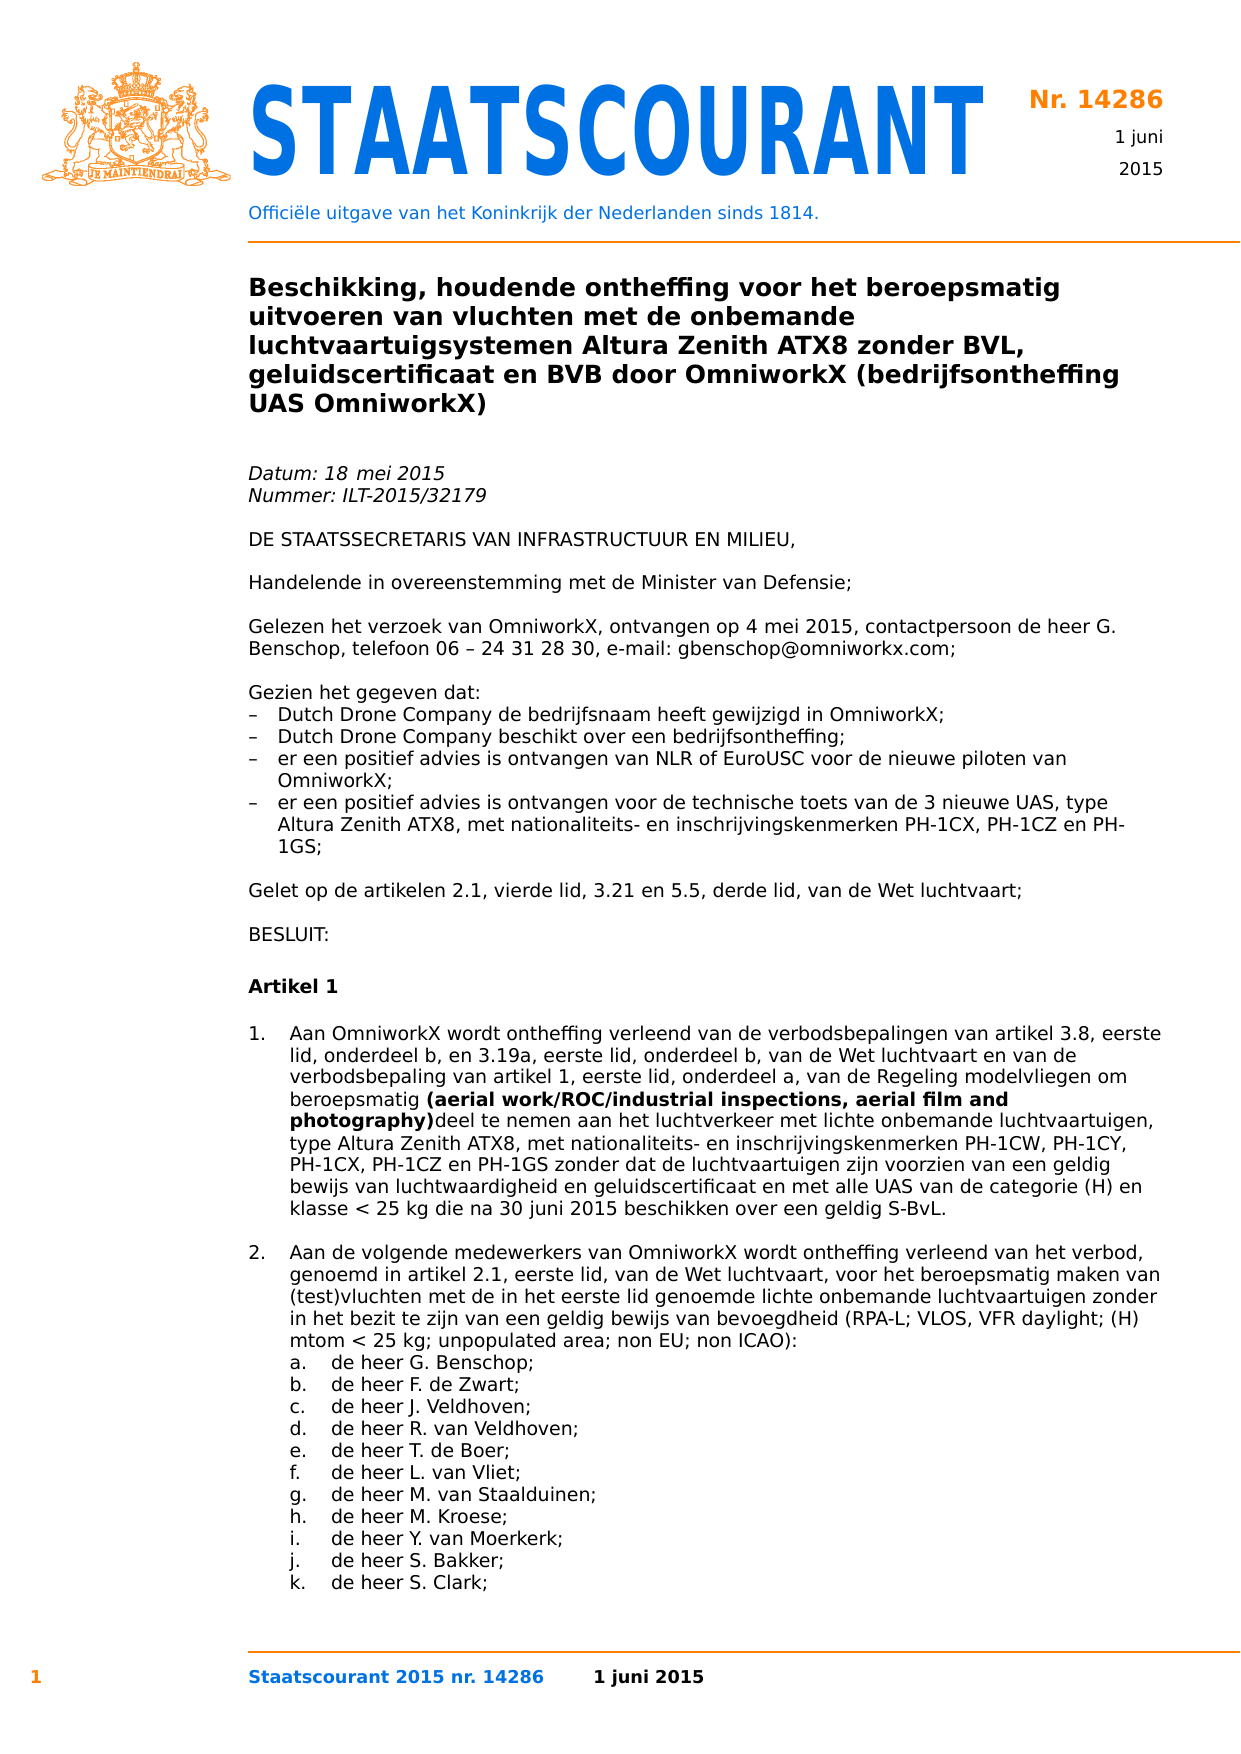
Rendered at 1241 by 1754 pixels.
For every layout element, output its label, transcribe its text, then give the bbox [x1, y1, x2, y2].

text g. de heer M. van Staalduinen; [289, 1484, 1163, 1506]
table_cell 1 juni [998, 121, 1240, 153]
text – Dutch Drone Company de bedrijfsnaam heeft gewijzigd in OmniworkX; [248, 704, 1163, 726]
text – er een positief advies is ontvangen van NLR of EuroUSC voor de nieuwe piloten van OmniworkX; [248, 748, 1163, 792]
table_header Nr. 14286 [998, 62, 1240, 121]
text Gelezen het verzoek van OmniworkX, ontvangen op 4 mei 2015, contactpersoon de heer G. Benschop, telefoon 06 – 24 31 28 30, e-mail: gbenschop@omniworkx.com; [248, 616, 1163, 660]
text c. de heer J. Veldhoven; [289, 1396, 1163, 1418]
text 2. Aan de volgende medewerkers van OmniworkX wordt ontheffing verleend van het verbod, genoemd in artikel 2.1, eerste lid, van de Wet luchtvaart, voor het beroepsmatig maken van (test)vluchten met de in het eerste lid genoemde lichte onbemande luchtvaartuigen zonder in het bezit te zijn van een geldig bewijs van bevoegdheid (RPA-L; VLOS, VFR daylight; (H) mtom < 25 kg; unpopulated area; non EU; non ICAO): [248, 1242, 1163, 1352]
subtitle Beschikking, houdende ontheffing voor het beroepsmatig uitvoeren van vluchten met de onbemande luchtvaartuigsystemen Altura Zenith ATX8 zonder BVL, geluidscertificaat en BVB door OmniworkX (bedrijfsontheffing UAS OmniworkX) [248, 273, 1163, 419]
text 1. Aan OmniworkX wordt ontheffing verleend van de verbodsbepalingen van artikel 3.8, eerste lid, onderdeel b, en 3.19a, eerste lid, onderdeel b, van de Wet luchtvaart en van de verbodsbepaling van artikel 1, eerste lid, onderdeel a, van de Regeling modelvliegen om beroepsmatig (aerial work/ROC/industrial inspections, aerial film and photography)deel te nemen aan het luchtverkeer met lichte onbemande luchtvaartuigen, type Altura Zenith ATX8, met nationaliteits- en inschrijvingskenmerken PH-1CW, PH-1CY, PH-1CX, PH-1CZ en PH-1GS zonder dat de luchtvaartuigen zijn voorzien van een geldig bewijs van luchtwaardigheid en geluidscertificaat en met alle UAS van de categorie (H) en klasse < 25 kg die na 30 juni 2015 beschikken over een geldig S-BvL. [248, 1022, 1163, 1220]
text d. de heer R. van Veldhoven; [289, 1418, 1163, 1440]
table_cell 2015 [998, 153, 1240, 203]
text DE STAATSSECRETARIS VAN INFRASTRUCTUUR EN MILIEU, [248, 528, 1163, 550]
text j. de heer S. Bakker; [289, 1550, 1163, 1572]
text Gelet op de artikelen 2.1, vierde lid, 3.21 en 5.5, derde lid, van de Wet luchtvaart; [248, 880, 1163, 902]
text BESLUIT: [248, 923, 1163, 946]
text i. de heer Y. van Moerkerk; [289, 1528, 1163, 1550]
text Nummer: ILT-2015/32179 [248, 484, 1163, 507]
text – Dutch Drone Company beschikt over een bedrijfsontheffing; [248, 726, 1163, 748]
text Datum: 18 mei 2015 [248, 463, 1163, 484]
text Handelende in overeenstemming met de Minister van Defensie; [248, 572, 1163, 594]
text b. de heer F. de Zwart; [289, 1374, 1163, 1396]
text h. de heer M. Kroese; [289, 1506, 1163, 1528]
text Gezien het gegeven dat: [248, 682, 1163, 704]
subtitle Artikel 1 [248, 976, 1163, 997]
text k. de heer S. Clark; [289, 1572, 1163, 1594]
text a. de heer G. Benschop; [289, 1352, 1163, 1374]
picture [41, 62, 231, 186]
text – er een positief advies is ontvangen voor de technische toets van de 3 nieuwe UAS, type Altura Zenith ATX8, met nationaliteits- en inschrijvingskenmerken PH-1CX, PH-1CZ en PH-1GS; [248, 792, 1163, 858]
text e. de heer T. de Boer; [289, 1440, 1163, 1462]
table_cell Officiële uitgave van het Koninkrijk der Nederlanden sinds 1814. [248, 203, 1240, 241]
table_header STAATSCOURANT [248, 62, 998, 203]
text f. de heer L. van Vliet; [289, 1462, 1163, 1484]
table_header [25, 62, 248, 241]
